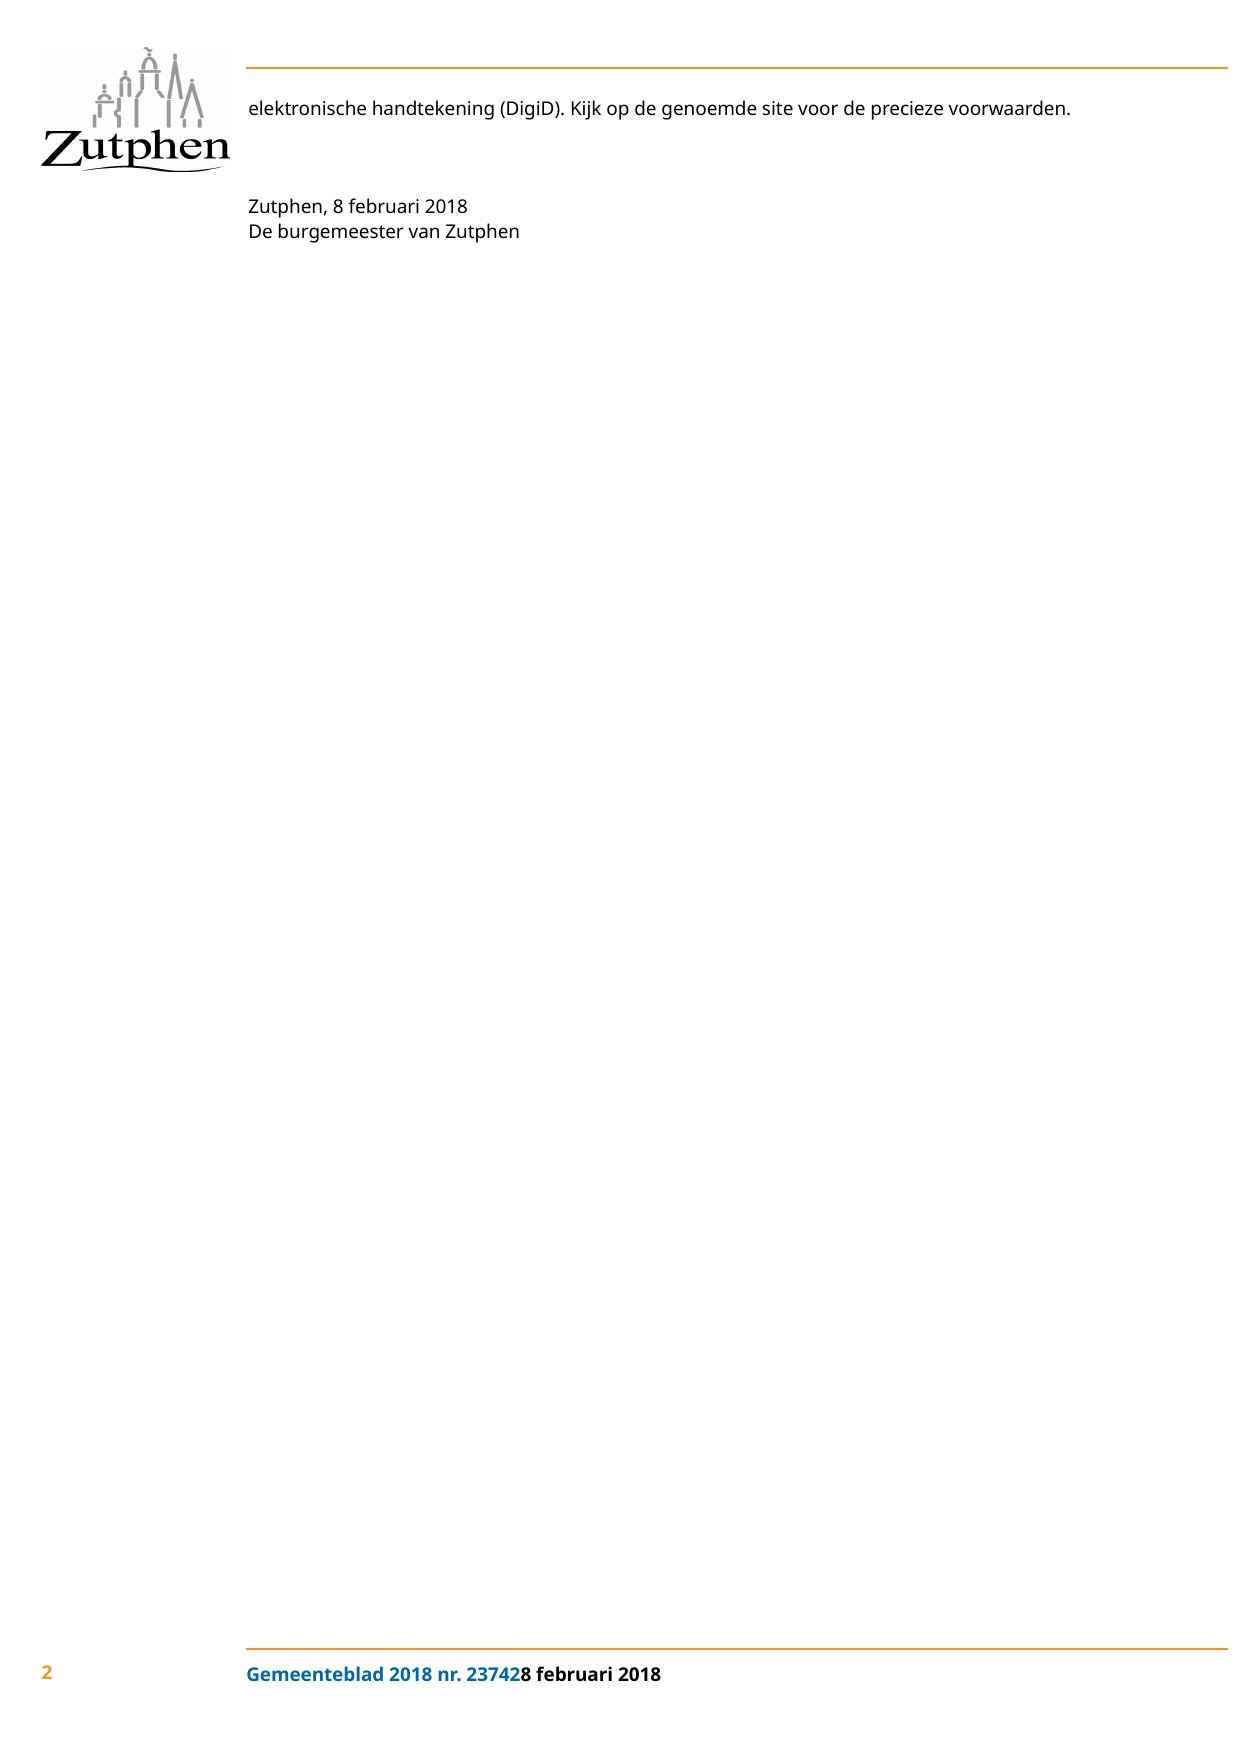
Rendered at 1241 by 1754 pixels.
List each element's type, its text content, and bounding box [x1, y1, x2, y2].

text De burgemeester van Zutphen [248, 219, 1152, 244]
text Zutphen, 8 februari 2018 [248, 193, 1152, 219]
picture [41, 47, 231, 172]
text elektronische handtekening (DigiD). Kijk op de genoemde site voor de precieze voorwaarden. [248, 95, 1152, 121]
